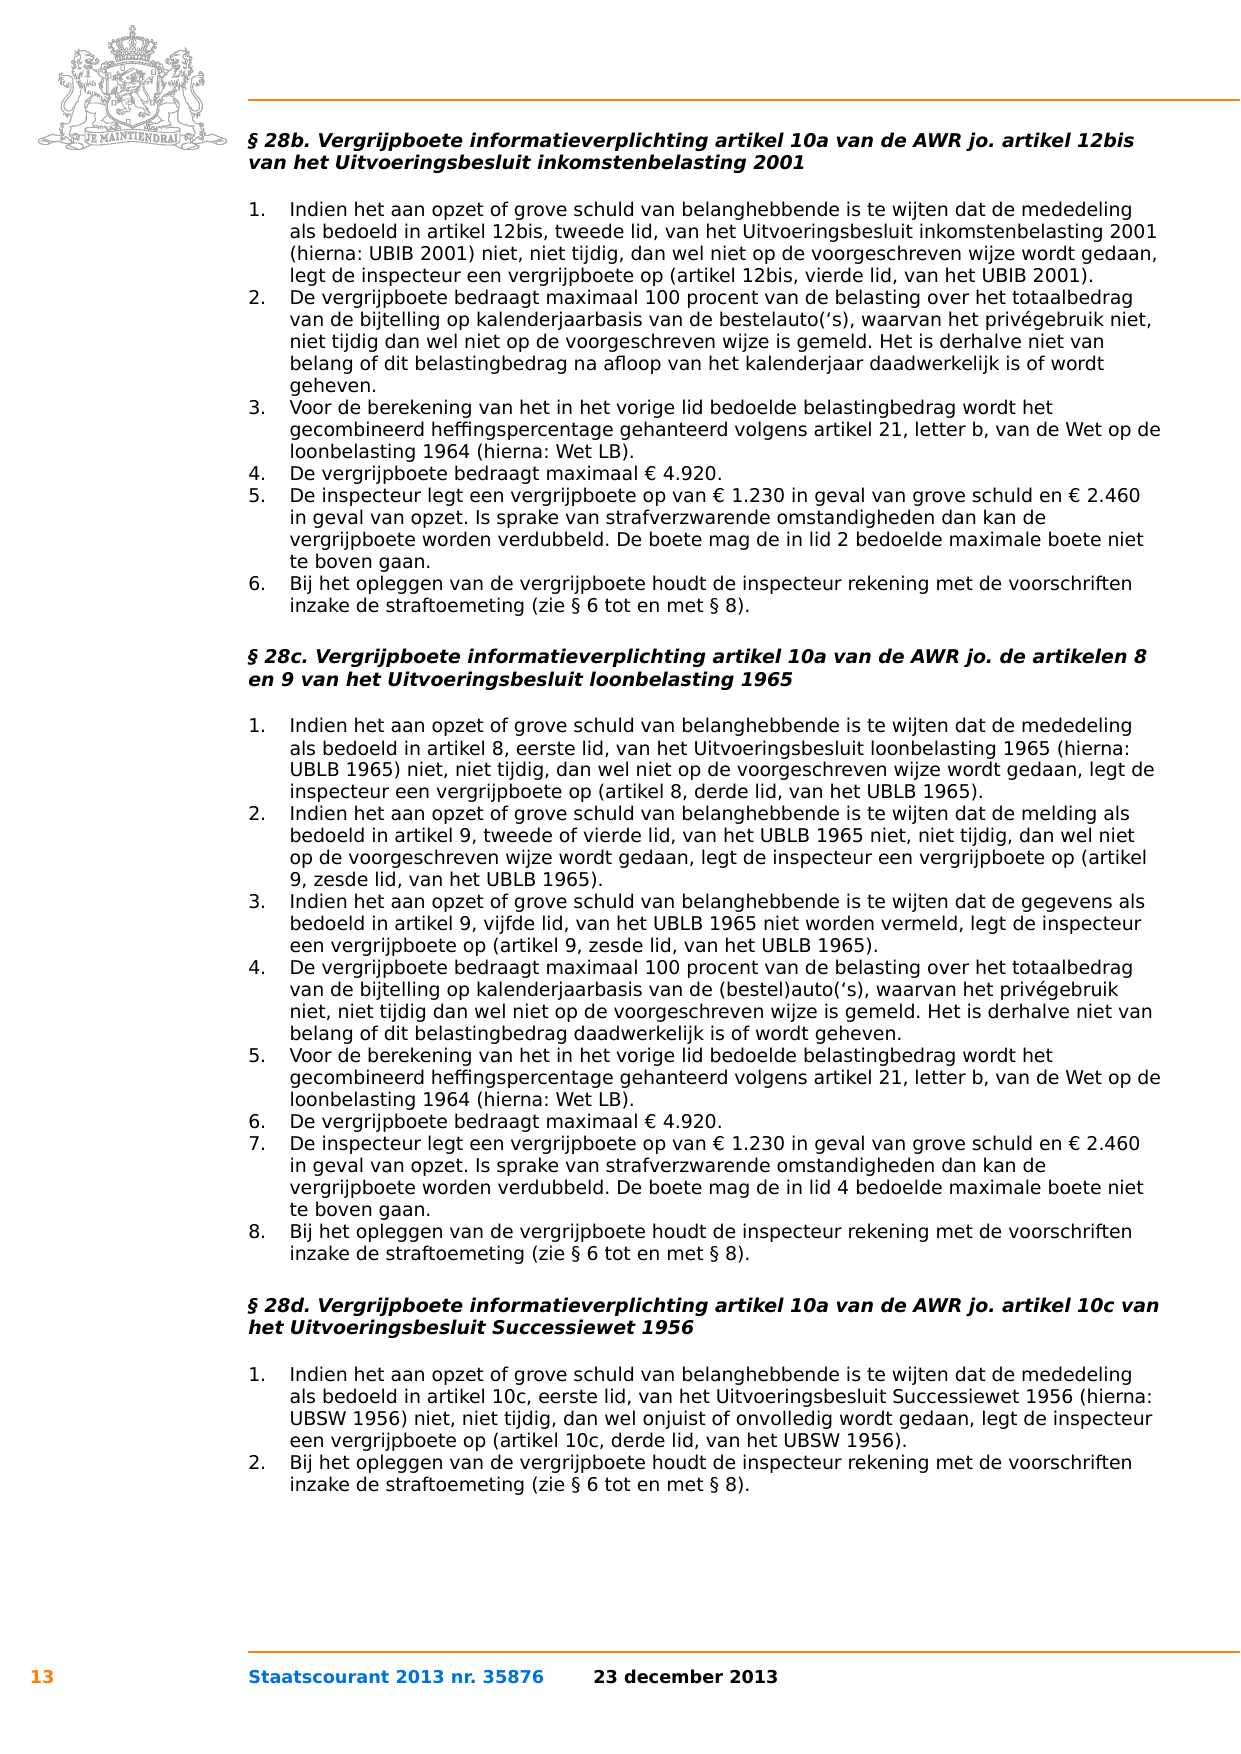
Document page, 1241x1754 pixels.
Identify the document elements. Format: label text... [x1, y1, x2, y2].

subtitle § 28c. Vergrijpboete informatieverplichting artikel 10a van de AWR jo. de artikelen 8 en 9 van het Uitvoeringsbesluit loonbelasting 1965 [248, 646, 1163, 690]
text 5. De inspecteur legt een vergrijpboete op van € 1.230 in geval van grove schuld en € 2.460 in geval van opzet. Is sprake van strafverzwarende omstandigheden dan kan de vergrijpboete worden verdubbeld. De boete mag de in lid 2 bedoelde maximale boete niet te boven gaan. [248, 484, 1163, 572]
text 1. Indien het aan opzet of grove schuld van belanghebbende is te wijten dat de mededeling als bedoeld in artikel 12bis, tweede lid, van het Uitvoeringsbesluit inkomstenbelasting 2001 (hierna: UBIB 2001) niet, niet tijdig, dan wel niet op de voorgeschreven wijze wordt gedaan, legt de inspecteur een vergrijpboete op (artikel 12bis, vierde lid, van het UBIB 2001). [248, 199, 1163, 287]
text 2. Bij het opleggen van de vergrijpboete houdt de inspecteur rekening met de voorschriften inzake de straftoemeting (zie § 6 tot en met § 8). [248, 1452, 1163, 1496]
text 3. Indien het aan opzet of grove schuld van belanghebbende is te wijten dat de gegevens als bedoeld in artikel 9, vijfde lid, van het UBLB 1965 niet worden vermeld, legt de inspecteur een vergrijpboete op (artikel 9, zesde lid, van het UBLB 1965). [248, 891, 1163, 957]
text 3. Voor de berekening van het in het vorige lid bedoelde belastingbedrag wordt het gecombineerd heffingspercentage gehanteerd volgens artikel 21, letter b, van de Wet op de loonbelasting 1964 (hierna: Wet LB). [248, 397, 1163, 463]
text 7. De inspecteur legt een vergrijpboete op van € 1.230 in geval van grove schuld en € 2.460 in geval van opzet. Is sprake van strafverzwarende omstandigheden dan kan de vergrijpboete worden verdubbeld. De boete mag de in lid 4 bedoelde maximale boete niet te boven gaan. [248, 1133, 1163, 1221]
subtitle § 28b. Vergrijpboete informatieverplichting artikel 10a van de AWR jo. artikel 12bis van het Uitvoeringsbesluit inkomstenbelasting 2001 [248, 130, 1163, 174]
subtitle § 28d. Vergrijpboete informatieverplichting artikel 10a van de AWR jo. artikel 10c van het Uitvoeringsbesluit Successiewet 1956 [248, 1295, 1163, 1339]
text 5. Voor de berekening van het in het vorige lid bedoelde belastingbedrag wordt het gecombineerd heffingspercentage gehanteerd volgens artikel 21, letter b, van de Wet op de loonbelasting 1964 (hierna: Wet LB). [248, 1045, 1163, 1111]
text 4. De vergrijpboete bedraagt maximaal 100 procent van de belasting over het totaalbedrag van de bijtelling op kalenderjaarbasis van de (bestel)auto(‘s), waarvan het privégebruik niet, niet tijdig dan wel niet op de voorgeschreven wijze is gemeld. Het is derhalve niet van belang of dit belastingbedrag daadwerkelijk is of wordt geheven. [248, 957, 1163, 1045]
text 2. Indien het aan opzet of grove schuld van belanghebbende is te wijten dat de melding als bedoeld in artikel 9, tweede of vierde lid, van het UBLB 1965 niet, niet tijdig, dan wel niet op de voorgeschreven wijze wordt gedaan, legt de inspecteur een vergrijpboete op (artikel 9, zesde lid, van het UBLB 1965). [248, 803, 1163, 891]
picture [38, 25, 227, 150]
text 4. De vergrijpboete bedraagt maximaal € 4.920. [248, 463, 1163, 484]
text 6. De vergrijpboete bedraagt maximaal € 4.920. [248, 1111, 1163, 1133]
text 8. Bij het opleggen van de vergrijpboete houdt de inspecteur rekening met de voorschriften inzake de straftoemeting (zie § 6 tot en met § 8). [248, 1221, 1163, 1265]
text 1. Indien het aan opzet of grove schuld van belanghebbende is te wijten dat de mededeling als bedoeld in artikel 10c, eerste lid, van het Uitvoeringsbesluit Successiewet 1956 (hierna: UBSW 1956) niet, niet tijdig, dan wel onjuist of onvolledig wordt gedaan, legt de inspecteur een vergrijpboete op (artikel 10c, derde lid, van het UBSW 1956). [248, 1364, 1163, 1452]
text 2. De vergrijpboete bedraagt maximaal 100 procent van de belasting over het totaalbedrag van de bijtelling op kalenderjaarbasis van de bestelauto(‘s), waarvan het privégebruik niet, niet tijdig dan wel niet op de voorgeschreven wijze is gemeld. Het is derhalve niet van belang of dit belastingbedrag na afloop van het kalenderjaar daadwerkelijk is of wordt geheven. [248, 287, 1163, 397]
text 6. Bij het opleggen van de vergrijpboete houdt de inspecteur rekening met de voorschriften inzake de straftoemeting (zie § 6 tot en met § 8). [248, 572, 1163, 616]
text 1. Indien het aan opzet of grove schuld van belanghebbende is te wijten dat de mededeling als bedoeld in artikel 8, eerste lid, van het Uitvoeringsbesluit loonbelasting 1965 (hierna: UBLB 1965) niet, niet tijdig, dan wel niet op de voorgeschreven wijze wordt gedaan, legt de inspecteur een vergrijpboete op (artikel 8, derde lid, van het UBLB 1965). [248, 715, 1163, 803]
